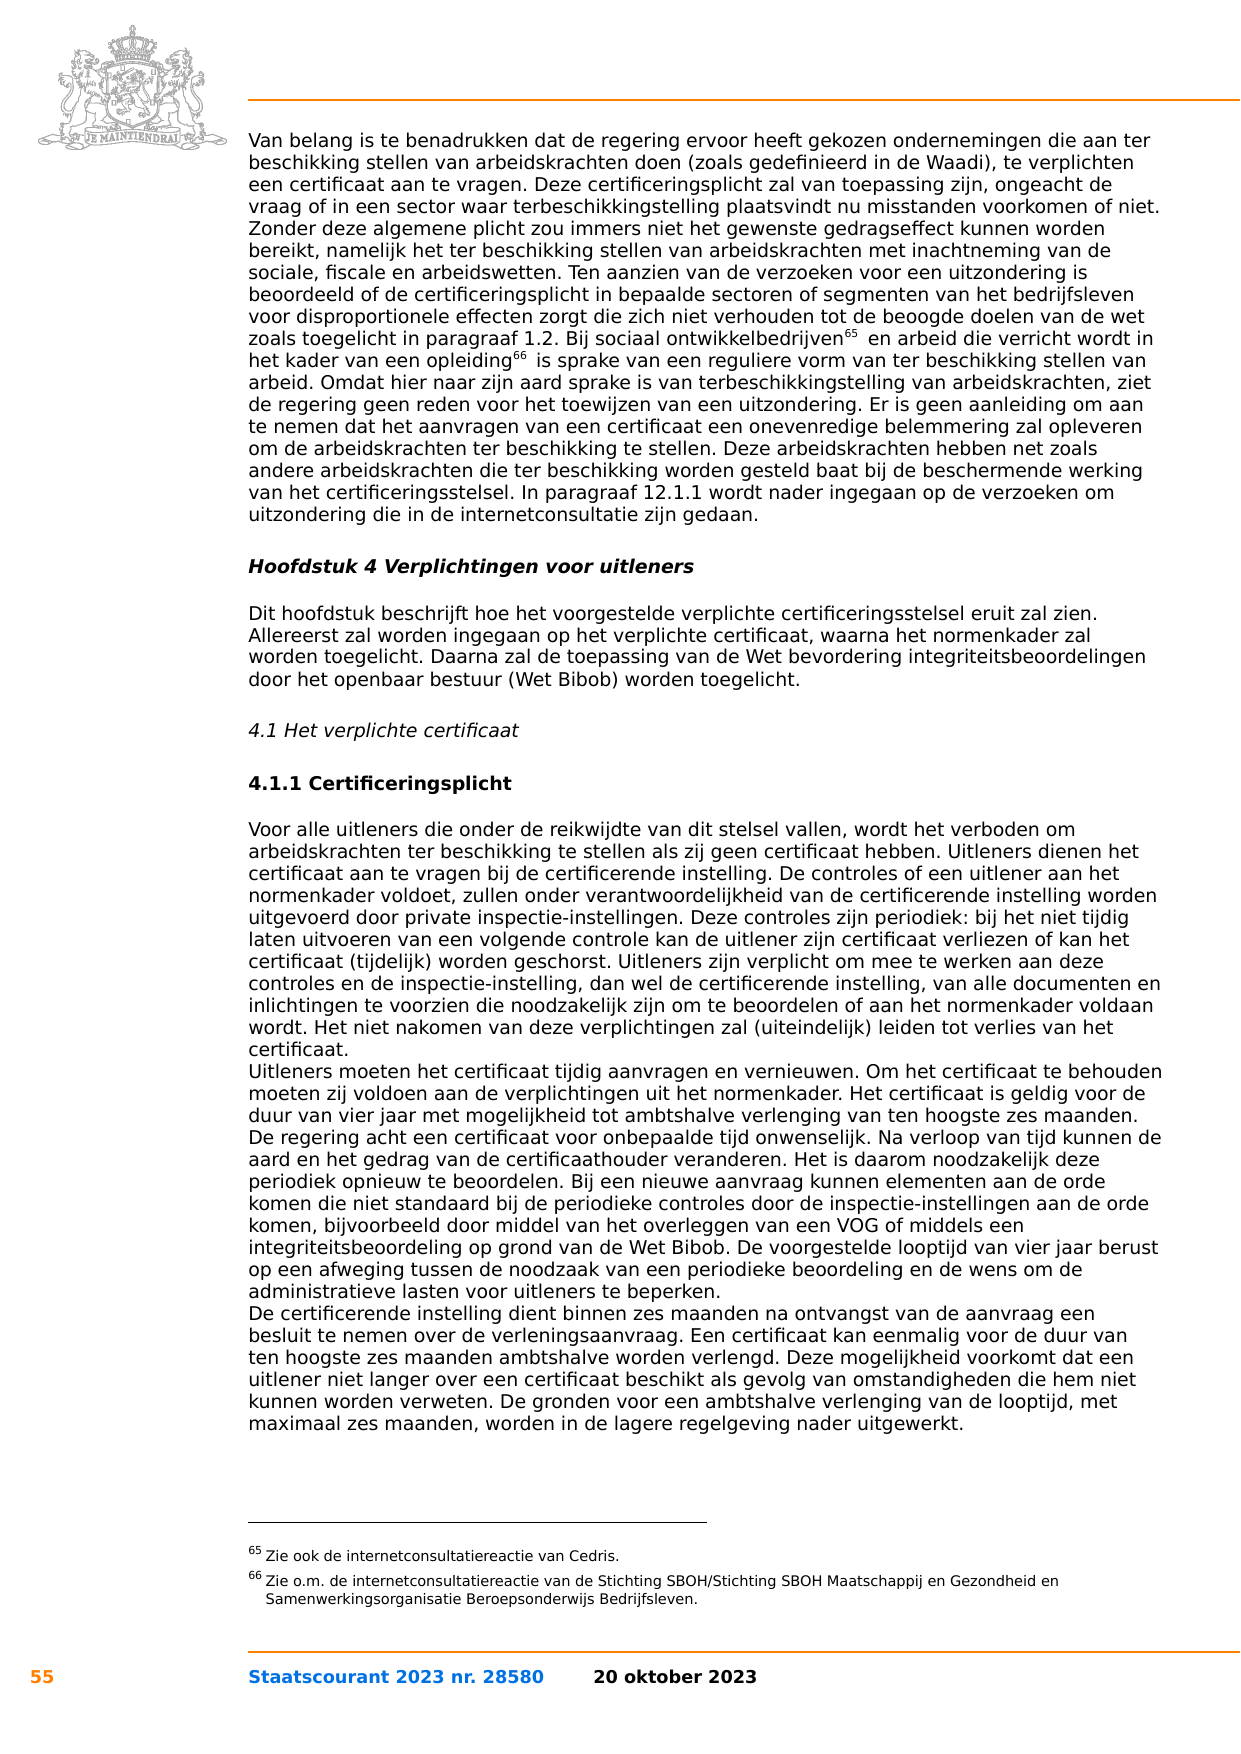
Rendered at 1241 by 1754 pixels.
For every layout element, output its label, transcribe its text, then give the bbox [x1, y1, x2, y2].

text Uitleners moeten het certificaat tijdig aanvragen en vernieuwen. Om het certificaat te behouden moeten zij voldoen aan de verplichtingen uit het normenkader. Het certificaat is geldig voor de duur van vier jaar met mogelijkheid tot ambtshalve verlenging van ten hoogste zes maanden. De regering acht een certificaat voor onbepaalde tijd onwenselijk. Na verloop van tijd kunnen de aard en het gedrag van de certificaathouder veranderen. Het is daarom noodzakelijk deze periodiek opnieuw te beoordelen. Bij een nieuwe aanvraag kunnen elementen aan de orde komen die niet standaard bij de periodieke controles door de inspectie-instellingen aan de orde komen, bijvoorbeeld door middel van het overleggen van een VOG of middels een integriteitsbeoordeling op grond van de Wet Bibob. De voorgestelde looptijd van vier jaar berust op een afweging tussen de noodzaak van een periodieke beoordeling en de wens om de administratieve lasten voor uitleners te beperken. [248, 1061, 1163, 1303]
text Zie ook de internetconsultatiereactie van Cedris. [248, 1544, 1163, 1566]
picture [38, 25, 227, 150]
subtitle 4.1 Het verplichte certificaat [248, 720, 1163, 742]
text Dit hoofdstuk beschrijft hoe het voorgestelde verplichte certificeringsstelsel eruit zal zien. Allereerst zal worden ingegaan op het verplichte certificaat, waarna het normenkader zal worden toegelicht. Daarna zal de toepassing van de Wet bevordering integriteitsbeoordelingen door het openbaar bestuur (Wet Bibob) worden toegelicht. [248, 602, 1163, 690]
text Van belang is te benadrukken dat de regering ervoor heeft gekozen ondernemingen die aan ter beschikking stellen van arbeidskrachten doen (zoals gedefinieerd in de Waadi), te verplichten een certificaat aan te vragen. Deze certificeringsplicht zal van toepassing zijn, ongeacht de vraag of in een sector waar terbeschikkingstelling plaatsvindt nu misstanden voorkomen of niet. Zonder deze algemene plicht zou immers niet het gewenste gedragseffect kunnen worden bereikt, namelijk het ter beschikking stellen van arbeidskrachten met inachtneming van de sociale, fiscale en arbeidswetten. Ten aanzien van de verzoeken voor een uitzondering is beoordeeld of de certificeringsplicht in bepaalde sectoren of segmenten van het bedrijfsleven voor disproportionele effecten zorgt die zich niet verhouden tot de beoogde doelen van de wet zoals toegelicht in paragraaf 1.2. Bij sociaal ontwikkelbedrijven en arbeid die verricht wordt in het kader van een opleiding is sprake van een reguliere vorm van ter beschikking stellen van arbeid. Omdat hier naar zijn aard sprake is van terbeschikkingstelling van arbeidskrachten, ziet de regering geen reden voor het toewijzen van een uitzondering. Er is geen aanleiding om aan te nemen dat het aanvragen van een certificaat een onevenredige belemmering zal opleveren om de arbeidskrachten ter beschikking te stellen. Deze arbeidskrachten hebben net zoals andere arbeidskrachten die ter beschikking worden gesteld baat bij de beschermende werking van het certificeringsstelsel. In paragraaf 12.1.1 wordt nader ingegaan op de verzoeken om uitzondering die in de internetconsultatie zijn gedaan. [248, 130, 1163, 526]
text De certificerende instelling dient binnen zes maanden na ontvangst van de aanvraag een besluit te nemen over de verleningsaanvraag. Een certificaat kan eenmalig voor de duur van ten hoogste zes maanden ambtshalve worden verlengd. Deze mogelijkheid voorkomt dat een uitlener niet langer over een certificaat beschikt als gevolg van omstandigheden die hem niet kunnen worden verweten. De gronden voor een ambtshalve verlenging van de looptijd, met maximaal zes maanden, worden in de lagere regelgeving nader uitgewerkt. [248, 1303, 1163, 1435]
subtitle 4.1.1 Certificeringsplicht [248, 772, 1163, 794]
text Zie o.m. de internetconsultatiereactie van de Stichting SBOH/Stichting SBOH Maatschappij en Gezondheid en Samenwerkingsorganisatie Beroepsonderwijs Bedrijfsleven. [248, 1569, 1163, 1608]
text Voor alle uitleners die onder de reikwijdte van dit stelsel vallen, wordt het verboden om arbeidskrachten ter beschikking te stellen als zij geen certificaat hebben. Uitleners dienen het certificaat aan te vragen bij de certificerende instelling. De controles of een uitlener aan het normenkader voldoet, zullen onder verantwoordelijkheid van de certificerende instelling worden uitgevoerd door private inspectie-instellingen. Deze controles zijn periodiek: bij het niet tijdig laten uitvoeren van een volgende controle kan de uitlener zijn certificaat verliezen of kan het certificaat (tijdelijk) worden geschorst. Uitleners zijn verplicht om mee te werken aan deze controles en de inspectie-instelling, dan wel de certificerende instelling, van alle documenten en inlichtingen te voorzien die noodzakelijk zijn om te beoordelen of aan het normenkader voldaan wordt. Het niet nakomen van deze verplichtingen zal (uiteindelijk) leiden tot verlies van het certificaat. [248, 819, 1163, 1061]
subtitle Hoofdstuk 4 Verplichtingen voor uitleners [248, 556, 1163, 577]
